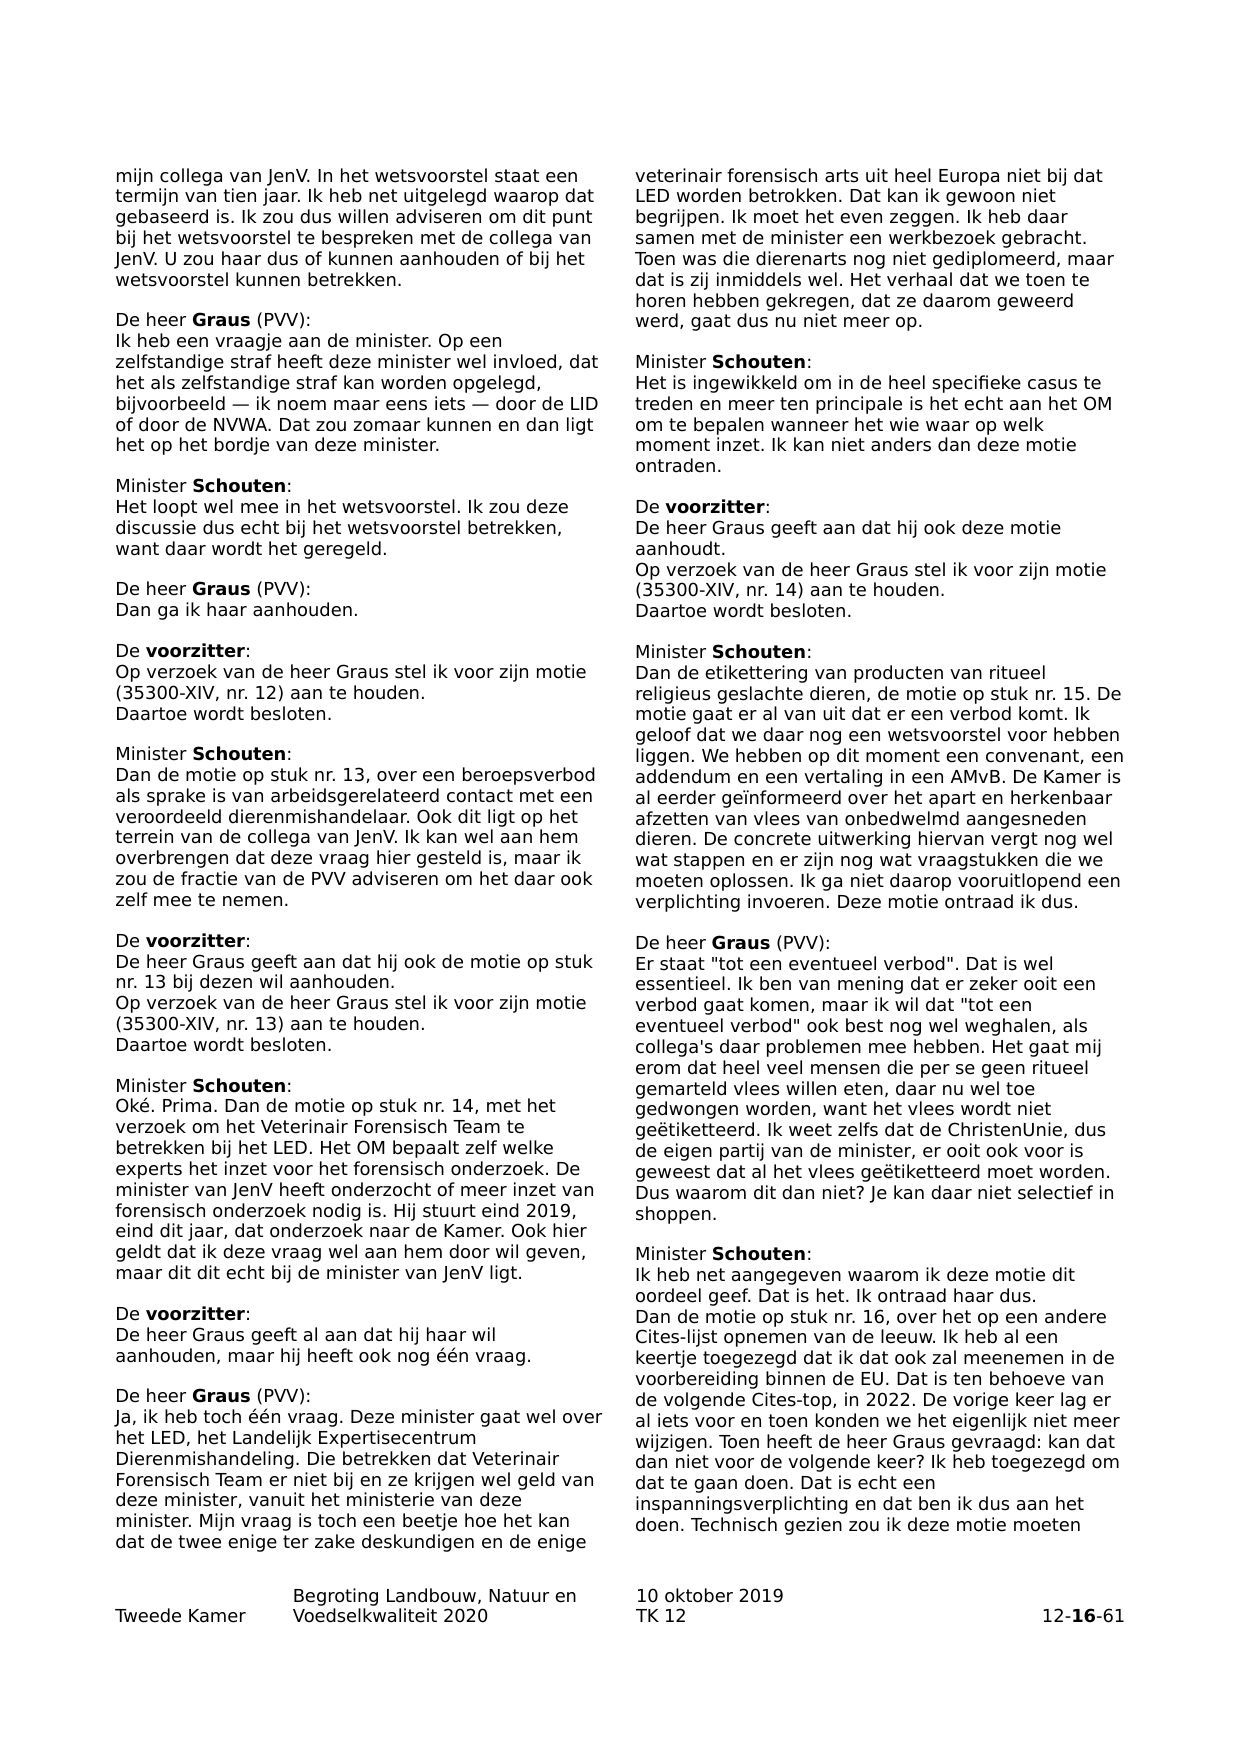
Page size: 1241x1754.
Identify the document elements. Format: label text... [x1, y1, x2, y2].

text mijn collega van JenV. In het wetsvoorstel staat een termijn van tien jaar. Ik heb net uitgelegd waarop dat gebaseerd is. Ik zou dus willen adviseren om dit punt bij het wetsvoorstel te bespreken met de collega van JenV. U zou haar dus of kunnen aanhouden of bij het wetsvoorstel kunnen betrekken. [115, 165, 605, 290]
text De voorzitter: [115, 641, 605, 662]
text De heer Graus geeft aan dat hij ook deze motie aanhoudt. [635, 518, 1125, 559]
text Dan de etikettering van producten van ritueel religieus geslachte dieren, de motie op stuk nr. 15. De motie gaat er al van uit dat er een verbod komt. Ik geloof dat we daar nog een wetsvoorstel voor hebben liggen. We hebben op dit moment een convenant, een addendum en een vertaling in een AMvB. De Kamer is al eerder geïnformeerd over het apart en herkenbaar afzetten van vlees van onbedwelmd aangesneden dieren. De concrete uitwerking hiervan vergt nog wel wat stappen en er zijn nog wat vraagstukken die we moeten oplossen. Ik ga niet daarop vooruitlopend een verplichting invoeren. Deze motie ontraad ik dus. [635, 662, 1125, 912]
text De heer Graus (PVV): [115, 310, 605, 331]
text Minister Schouten: [115, 476, 605, 497]
text Daartoe wordt besloten. [635, 601, 1125, 622]
text Er staat "tot een eventueel verbod". Dat is wel essentieel. Ik ben van mening dat er zeker ooit een verbod gaat komen, maar ik wil dat "tot een eventueel verbod" ook best nog wel weghalen, als collega's daar problemen mee hebben. Het gaat mij erom dat heel veel mensen die per se geen ritueel gemarteld vlees willen eten, daar nu wel toe gedwongen worden, want het vlees wordt niet geëtiketteerd. Ik weet zelfs dat de ChristenUnie, dus de eigen partij van de minister, er ooit ook voor is geweest dat al het vlees geëtiketteerd moet worden. Dus waarom dit dan niet? Je kan daar niet selectief in shoppen. [635, 953, 1125, 1224]
text Minister Schouten: [115, 1076, 605, 1096]
text Dan ga ik haar aanhouden. [115, 600, 605, 621]
text Op verzoek van de heer Graus stel ik voor zijn motie (35300-XIV, nr. 12) aan te houden. [115, 662, 605, 703]
text Dan de motie op stuk nr. 16, over het op een andere Cites-lijst opnemen van de leeuw. Ik heb al een keertje toegezegd dat ik dat ook zal meenemen in de voorbereiding binnen de EU. Dat is ten behoeve van de volgende Cites-top, in 2022. De vorige keer lag er al iets voor en toen konden we het eigenlijk niet meer wijzigen. Toen heeft de heer Graus gevraagd: kan dat dan niet voor de volgende keer? Ik heb toegezegd om dat te gaan doen. Dat is echt een inspanningsverplichting en dat ben ik dus aan het doen. Technisch gezien zou ik deze motie moeten [635, 1306, 1125, 1536]
text De voorzitter: [115, 1304, 605, 1324]
text De heer Graus geeft aan dat hij ook de motie op stuk nr. 13 bij dezen wil aanhouden. [115, 951, 605, 993]
text Daartoe wordt besloten. [115, 703, 605, 724]
text Daartoe wordt besloten. [115, 1035, 605, 1056]
text Ik heb net aangegeven waarom ik deze motie dit oordeel geef. Dat is het. Ik ontraad haar dus. [635, 1265, 1125, 1306]
text Ja, ik heb toch één vraag. Deze minister gaat wel over het LED, het Landelijk Expertisecentrum Dierenmishandeling. Die betrekken dat Veterinair Forensisch Team er niet bij en ze krijgen wel geld van deze minister, vanuit het ministerie van deze minister. Mijn vraag is toch een beetje hoe het kan dat de twee enige ter zake deskundigen en de enige [115, 1407, 605, 1553]
text veterinair forensisch arts uit heel Europa niet bij dat LED worden betrokken. Dat kan ik gewoon niet begrijpen. Ik moet het even zeggen. Ik heb daar samen met de minister een werkbezoek gebracht. Toen was die dierenarts nog niet gediplomeerd, maar dat is zij inmiddels wel. Het verhaal dat we toen te horen hebben gekregen, dat ze daarom geweerd werd, gaat dus nu niet meer op. [635, 165, 1125, 332]
text Dan de motie op stuk nr. 13, over een beroepsverbod als sprake is van arbeidsgerelateerd contact met een veroordeeld dierenmishandelaar. Ook dit ligt op het terrein van de collega van JenV. Ik kan wel aan hem overbrengen dat deze vraag hier gesteld is, maar ik zou de fractie van de PVV adviseren om het daar ook zelf mee te nemen. [115, 765, 605, 911]
text De heer Graus (PVV): [635, 932, 1125, 953]
text De heer Graus geeft al aan dat hij haar wil aanhouden, maar hij heeft ook nog één vraag. [115, 1324, 605, 1366]
text Op verzoek van de heer Graus stel ik voor zijn motie (35300-XIV, nr. 13) aan te houden. [115, 993, 605, 1035]
text De heer Graus (PVV): [115, 579, 605, 600]
text De voorzitter: [115, 931, 605, 951]
text De heer Graus (PVV): [115, 1386, 605, 1407]
text Minister Schouten: [635, 352, 1125, 373]
text Minister Schouten: [115, 744, 605, 765]
text Minister Schouten: [635, 1244, 1125, 1265]
text Oké. Prima. Dan de motie op stuk nr. 14, met het verzoek om het Veterinair Forensisch Team te betrekken bij het LED. Het OM bepaalt zelf welke experts het inzet voor het forensisch onderzoek. De minister van JenV heeft onderzocht of meer inzet van forensisch onderzoek nodig is. Hij stuurt eind 2019, eind dit jaar, dat onderzoek naar de Kamer. Ook hier geldt dat ik deze vraag wel aan hem door wil geven, maar dit dit echt bij de minister van JenV ligt. [115, 1096, 605, 1284]
text Het is ingewikkeld om in de heel specifieke casus te treden en meer ten principale is het echt aan het OM om te bepalen wanneer het wie waar op welk moment inzet. Ik kan niet anders dan deze motie ontraden. [635, 373, 1125, 477]
text Op verzoek van de heer Graus stel ik voor zijn motie (35300-XIV, nr. 14) aan te houden. [635, 559, 1125, 601]
text Ik heb een vraagje aan de minister. Op een zelfstandige straf heeft deze minister wel invloed, dat het als zelfstandige straf kan worden opgelegd, bijvoorbeeld — ik noem maar eens iets — door de LID of door de NVWA. Dat zou zomaar kunnen en dan ligt het op het bordje van deze minister. [115, 331, 605, 456]
text Het loopt wel mee in het wetsvoorstel. Ik zou deze discussie dus echt bij het wetsvoorstel betrekken, want daar wordt het geregeld. [115, 497, 605, 559]
text Minister Schouten: [635, 642, 1125, 662]
text De voorzitter: [635, 497, 1125, 518]
